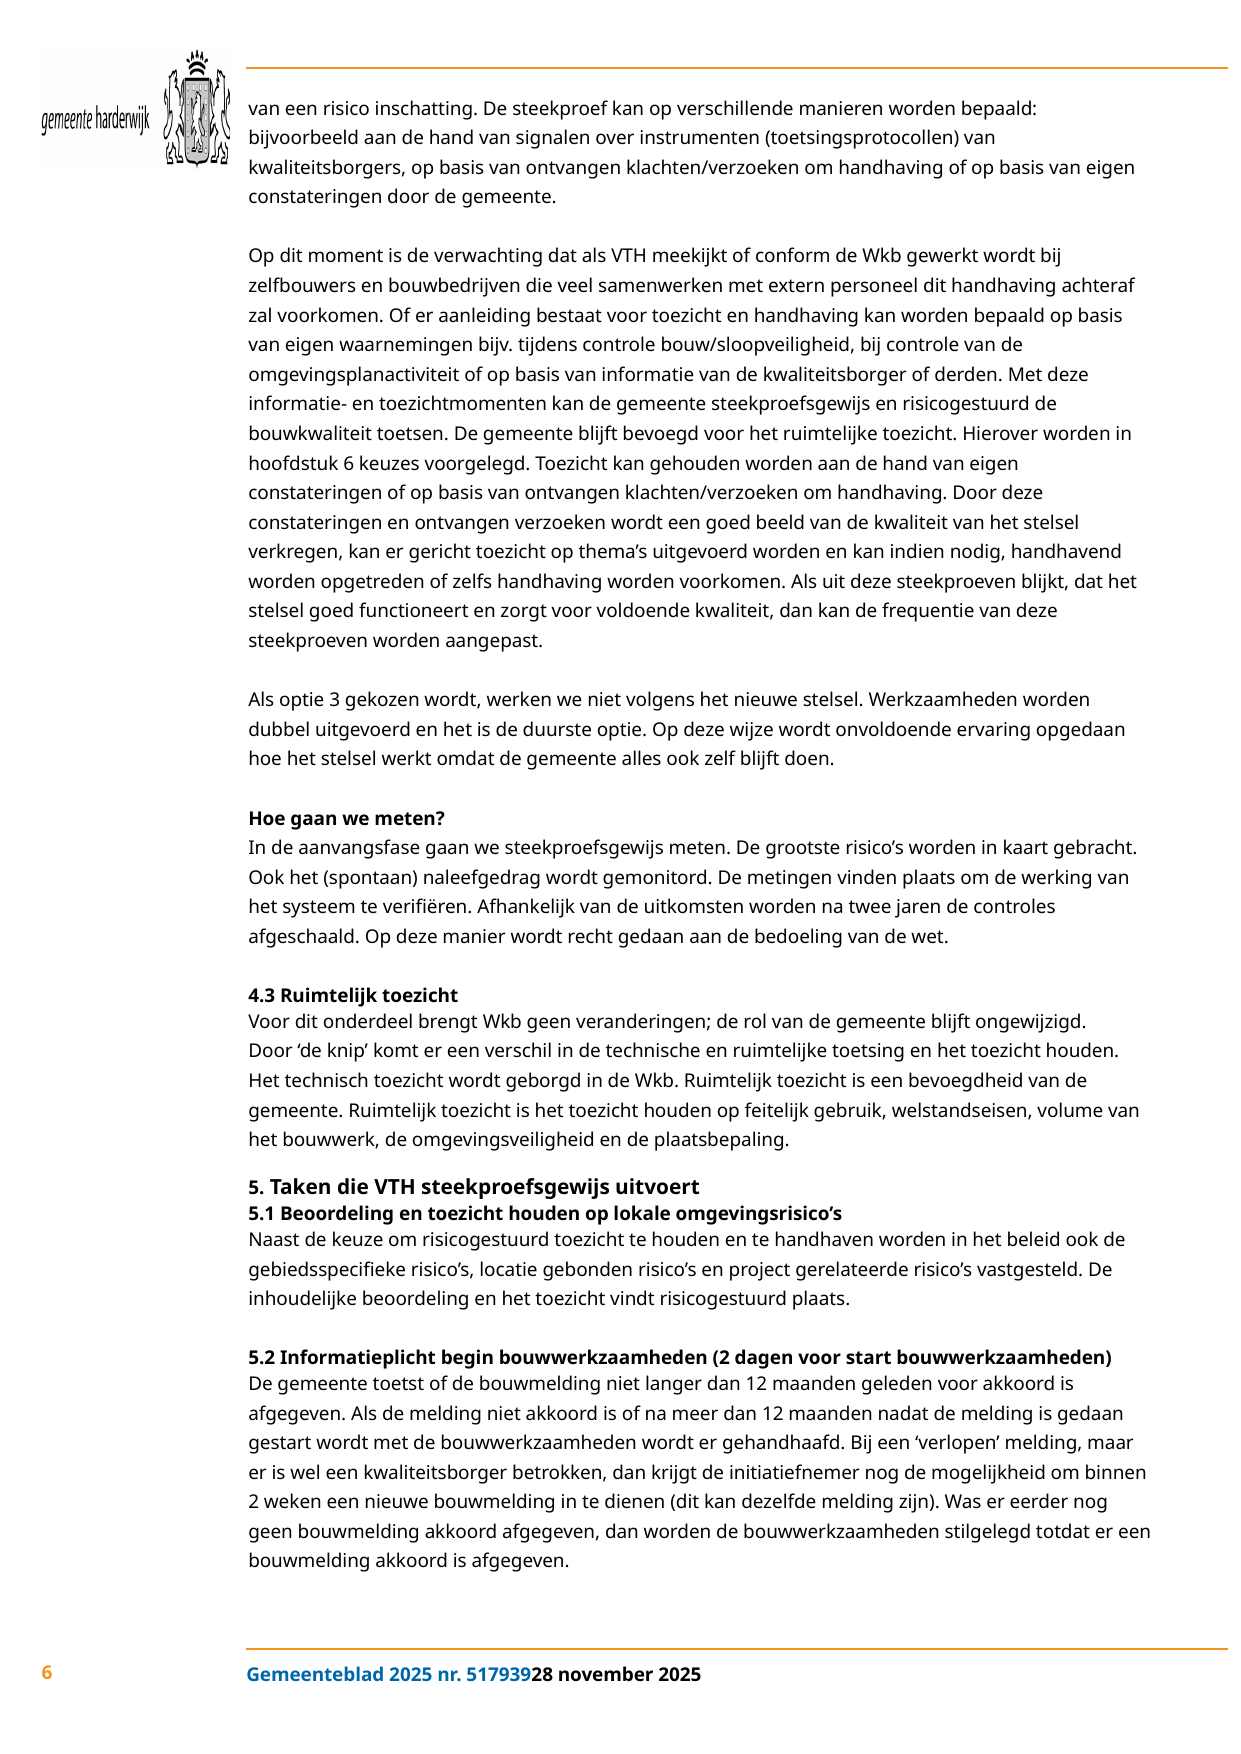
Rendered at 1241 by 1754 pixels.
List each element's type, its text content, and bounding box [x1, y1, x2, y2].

text 5.1 Beoordeling en toezicht houden op lokale omgevingsrisico’s [248, 1200, 1152, 1226]
text 5. Taken die VTH steekproefsgewijs uitvoert [248, 1172, 1152, 1200]
text 4.3 Ruimtelijk toezicht [248, 982, 1152, 1008]
text 5.2 Informatieplicht begin bouwwerkzaamheden (2 dagen voor start bouwwerkzaamheden) [248, 1344, 1152, 1370]
text Op dit moment is de verwachting dat als VTH meekijkt of conform de Wkb gewerkt wordt bij zelfbouwers en bouwbedrijven die veel samenwerken met extern personeel dit handhaving achteraf zal voorkomen. Of er aanleiding bestaat voor toezicht en handhaving kan worden bepaald op basis van eigen waarnemingen bijv. tijdens controle bouw/sloopveiligheid, bij controle van de omgevingsplanactiviteit of op basis van informatie van de kwaliteitsborger of derden. Met deze informatie- en toezichtmomenten kan de gemeente steekproefsgewijs en risicogestuurd de bouwkwaliteit toetsen. De gemeente blijft bevoegd voor het ruimtelijke toezicht. Hierover worden in hoofdstuk 6 keuzes voorgelegd. Toezicht kan gehouden worden aan de hand van eigen constateringen of op basis van ontvangen klachten/verzoeken om handhaving. Door deze constateringen en ontvangen verzoeken wordt een goed beeld van de kwaliteit van het stelsel verkregen, kan er gericht toezicht op thema’s uitgevoerd worden en kan indien nodig, handhavend worden opgetreden of zelfs handhaving worden voorkomen. Als uit deze steekproeven blijkt, dat het stelsel goed functioneert en zorgt voor voldoende kwaliteit, dan kan de frequentie van deze steekproeven worden aangepast. [248, 243, 1152, 653]
text van een risico inschatting. De steekproef kan op verschillende manieren worden bepaald: bijvoorbeeld aan de hand van signalen over instrumenten (toetsingsprotocollen) van kwaliteitsborgers, op basis van ontvangen klachten/verzoeken om handhaving of op basis van eigen constateringen door de gemeente. [248, 95, 1152, 209]
picture [41, 47, 231, 172]
text Naast de keuze om risicogestuurd toezicht te houden en te handhaven worden in het beleid ook de gebiedsspecifieke risico’s, locatie gebonden risico’s en project gerelateerde risico’s vastgesteld. De inhoudelijke beoordeling en het toezicht vindt risicogestuurd plaats. [248, 1226, 1152, 1311]
text Voor dit onderdeel brengt Wkb geen veranderingen; de rol van de gemeente blijft ongewijzigd. [248, 1008, 1152, 1034]
text Door ‘de knip’ komt er een verschil in de technische en ruimtelijke toetsing en het toezicht houden. Het technisch toezicht wordt geborgd in de Wkb. Ruimtelijk toezicht is een bevoegdheid van de gemeente. Ruimtelijk toezicht is het toezicht houden op feitelijk gebruik, welstandseisen, volume van het bouwwerk, de omgevingsveiligheid en de plaatsbepaling. [248, 1038, 1152, 1152]
text Hoe gaan we meten? [248, 805, 1152, 831]
text In de aanvangsfase gaan we steekproefsgewijs meten. De grootste risico’s worden in kaart gebracht. Ook het (spontaan) naleefgedrag wordt gemonitord. De metingen vinden plaats om de werking van het systeem te verifiëren. Afhankelijk van de uitkomsten worden na twee jaren de controles afgeschaald. Op deze manier wordt recht gedaan aan de bedoeling van de wet. [248, 834, 1152, 949]
text Als optie 3 gekozen wordt, werken we niet volgens het nieuwe stelsel. Werkzaamheden worden dubbel uitgevoerd en het is de duurste optie. Op deze wijze wordt onvoldoende ervaring opgedaan hoe het stelsel werkt omdat de gemeente alles ook zelf blijft doen. [248, 686, 1152, 771]
text De gemeente toetst of de bouwmelding niet langer dan 12 maanden geleden voor akkoord is afgegeven. Als de melding niet akkoord is of na meer dan 12 maanden nadat de melding is gedaan gestart wordt met de bouwwerkzaamheden wordt er gehandhaafd. Bij een ‘verlopen’ melding, maar er is wel een kwaliteitsborger betrokken, dan krijgt de initiatiefnemer nog de mogelijkheid om binnen 2 weken een nieuwe bouwmelding in te dienen (dit kan dezelfde melding zijn). Was er eerder nog geen bouwmelding akkoord afgegeven, dan worden de bouwwerkzaamheden stilgelegd totdat er een bouwmelding akkoord is afgegeven. [248, 1370, 1152, 1573]
